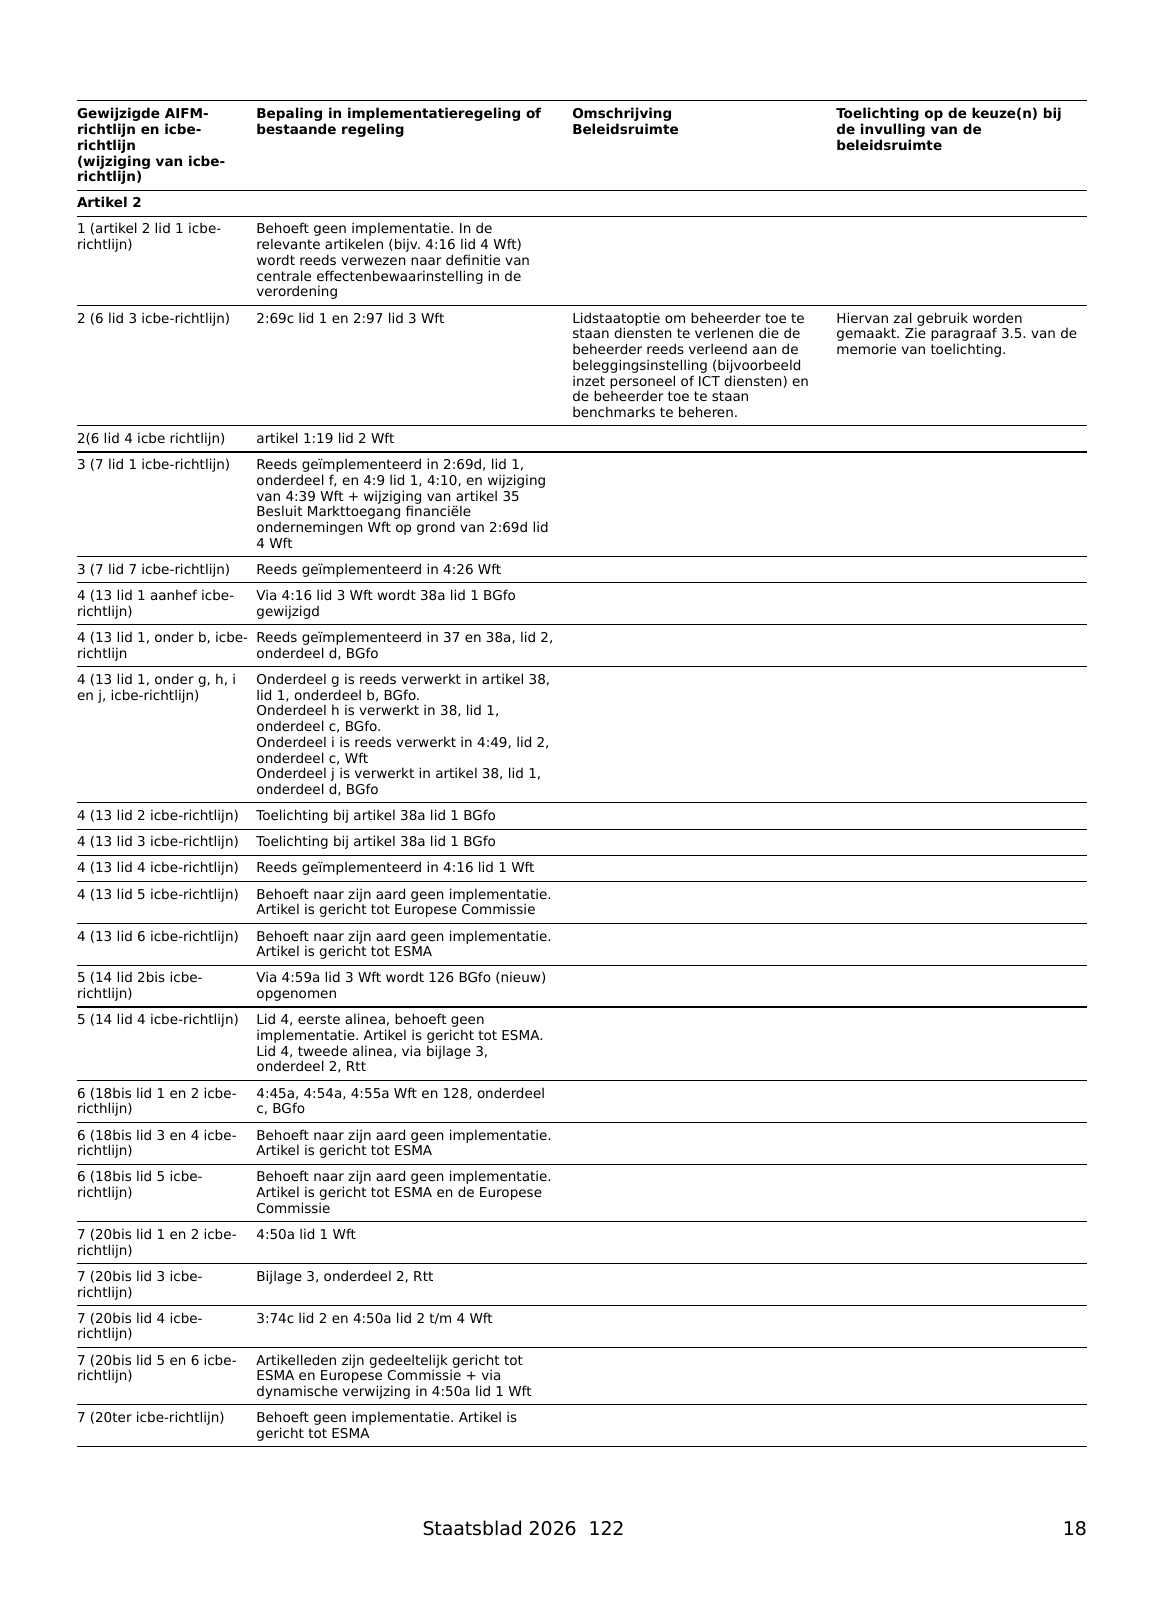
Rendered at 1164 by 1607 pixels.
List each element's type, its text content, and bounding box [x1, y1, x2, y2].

table_cell Toelichting bij artikel 38a lid 1 BGfo [250, 803, 566, 828]
table_cell Artikelleden zijn gedeeltelijk gericht tot ESMA en Europese Commissie + via dynamische verwijzing in 4:50a lid 1 Wft [250, 1348, 566, 1404]
table_cell [830, 882, 1087, 923]
table_cell 6 (18bis lid 5 icbe-richtlijn) [77, 1165, 250, 1221]
table_cell 4 (13 lid 2 icbe-richtlijn) [77, 803, 250, 828]
table_cell 4 (13 lid 6 icbe-richtlijn) [77, 924, 250, 964]
table_cell [830, 625, 1087, 666]
table_cell [830, 557, 1087, 582]
table_cell Hiervan zal gebruik worden gemaakt. Zie paragraaf 3.5. van de memorie van toelichting. [830, 306, 1087, 425]
table_cell 7 (20bis lid 4 icbe-richtlijn) [77, 1306, 250, 1347]
table_cell Via 4:16 lid 3 Wft wordt 38a lid 1 BGfo gewijzigd [250, 583, 566, 624]
table_cell [566, 1123, 830, 1163]
table_cell Lid 4, eerste alinea, behoeft geen implementatie. Artikel is gericht tot ESMA. Lid 4, tweede alinea, via bijlage 3, onderdeel 2, Rtt [250, 1008, 566, 1080]
table_cell 6 (18bis lid 1 en 2 icbe-ricthlijn) [77, 1081, 250, 1122]
table_cell [830, 1405, 1087, 1446]
table_cell 5 (14 lid 2bis icbe-richtlijn) [77, 966, 250, 1006]
table_cell [566, 1008, 830, 1080]
table_cell [566, 667, 830, 802]
table_cell 7 (20ter icbe-richtlijn) [77, 1405, 250, 1446]
table_cell Behoeft naar zijn aard geen implementatie. Artikel is gericht tot ESMA en de Europese Commissie [250, 1165, 566, 1221]
table_cell [566, 1405, 830, 1446]
table_cell 3 (7 lid 7 icbe-richtlijn) [77, 557, 250, 582]
table_cell 7 (20bis lid 3 icbe-richtlijn) [77, 1264, 250, 1305]
table_cell 4:45a, 4:54a, 4:55a Wft en 128, onderdeel c, BGfo [250, 1081, 566, 1122]
table_cell 4 (13 lid 1, onder b, icbe-richtlijn [77, 625, 250, 666]
table_cell [566, 426, 830, 451]
table_cell [830, 966, 1087, 1006]
table_cell 4 (13 lid 1 aanhef icbe-richtlijn) [77, 583, 250, 624]
table_cell Reeds geïmplementeerd in 2:69d, lid 1, onderdeel f, en 4:9 lid 1, 4:10, en wijziging van 4:39 Wft + wijziging van artikel 35 Besluit Markttoegang financiële ondernemingen Wft op grond van 2:69d lid 4 Wft [250, 453, 566, 556]
table_cell 7 (20bis lid 5 en 6 icbe-richtlijn) [77, 1348, 250, 1404]
table_header Gewijzigde AIFM-richtlijn en icbe-richtlijn (wijziging van icbe-richtlijn) [77, 101, 250, 189]
table_cell artikel 1:19 lid 2 Wft [250, 426, 566, 451]
table_cell 3:74c lid 2 en 4:50a lid 2 t/m 4 Wft [250, 1306, 566, 1347]
table_cell Reeds geïmplementeerd in 4:16 lid 1 Wft [250, 856, 566, 881]
table_cell [830, 1008, 1087, 1080]
table_cell Bijlage 3, onderdeel 2, Rtt [250, 1264, 566, 1305]
table_cell [566, 1306, 830, 1347]
table_cell [830, 217, 1087, 305]
table_cell [566, 191, 830, 216]
table_cell Toelichting bij artikel 38a lid 1 BGfo [250, 830, 566, 854]
table_cell Via 4:59a lid 3 Wft wordt 126 BGfo (nieuw) opgenomen [250, 966, 566, 1006]
table_cell [566, 924, 830, 964]
table_cell 4 (13 lid 3 icbe-richtlijn) [77, 830, 250, 854]
table_cell [830, 1165, 1087, 1221]
table_cell [250, 191, 566, 216]
table_cell 3 (7 lid 1 icbe-richtlijn) [77, 453, 250, 556]
table_cell [830, 426, 1087, 451]
table_cell [830, 1081, 1087, 1122]
table_cell 2(6 lid 4 icbe richtlijn) [77, 426, 250, 451]
table_cell Lidstaatoptie om beheerder toe te staan diensten te verlenen die de beheerder reeds verleend aan de beleggingsinstelling (bijvoorbeeld inzet personeel of ICT diensten) en de beheerder toe te staan benchmarks te beheren. [566, 306, 830, 425]
table_cell [830, 924, 1087, 964]
table_cell [566, 557, 830, 582]
table_cell [566, 803, 830, 828]
table_cell 4 (13 lid 1, onder g, h, i en j, icbe-richtlijn) [77, 667, 250, 802]
table_cell 4 (13 lid 5 icbe-richtlijn) [77, 882, 250, 923]
table_cell [566, 625, 830, 666]
table_cell [830, 1264, 1087, 1305]
table_cell [566, 830, 830, 854]
table_cell Artikel 2 [77, 191, 250, 216]
table_cell 2:69c lid 1 en 2:97 lid 3 Wft [250, 306, 566, 425]
table_cell [830, 667, 1087, 802]
table_header Omschrijving Beleidsruimte [566, 101, 830, 189]
table_cell 7 (20bis lid 1 en 2 icbe-richtlijn) [77, 1222, 250, 1263]
table_cell [566, 1222, 830, 1263]
table_cell 2 (6 lid 3 icbe-richtlijn) [77, 306, 250, 425]
table_cell [830, 803, 1087, 828]
table_cell [830, 1348, 1087, 1404]
table_cell [566, 217, 830, 305]
table_cell [566, 453, 830, 556]
table_cell [830, 191, 1087, 216]
table_cell [566, 1264, 830, 1305]
table_header Toelichting op de keuze(n) bij de invulling van de beleidsruimte [830, 101, 1087, 189]
table_cell [830, 830, 1087, 854]
table_cell 4 (13 lid 4 icbe-richtlijn) [77, 856, 250, 881]
table_cell [830, 1123, 1087, 1163]
table_cell [830, 453, 1087, 556]
table_cell Reeds geïmplementeerd in 37 en 38a, lid 2, onderdeel d, BGfo [250, 625, 566, 666]
table_cell Behoeft geen implementatie. Artikel is gericht tot ESMA [250, 1405, 566, 1446]
table_cell [566, 1348, 830, 1404]
table_cell Behoeft naar zijn aard geen implementatie. Artikel is gericht tot ESMA [250, 924, 566, 964]
table_cell [830, 1306, 1087, 1347]
table_cell [566, 856, 830, 881]
table_cell [830, 1222, 1087, 1263]
table_cell 4:50a lid 1 Wft [250, 1222, 566, 1263]
table_cell [566, 882, 830, 923]
table_cell [566, 1165, 830, 1221]
table_cell [566, 1081, 830, 1122]
table_cell [830, 583, 1087, 624]
table_cell Behoeft naar zijn aard geen implementatie. Artikel is gericht tot ESMA [250, 1123, 566, 1163]
table_cell Reeds geïmplementeerd in 4:26 Wft [250, 557, 566, 582]
table_cell Onderdeel g is reeds verwerkt in artikel 38, lid 1, onderdeel b, BGfo. Onderdeel h is verwerkt in 38, lid 1, onderdeel c, BGfo. Onderdeel i is reeds verwerkt in 4:49, lid 2, onderdeel c, Wft Onderdeel j is verwerkt in artikel 38, lid 1, onderdeel d, BGfo [250, 667, 566, 802]
table_cell 5 (14 lid 4 icbe-richtlijn) [77, 1008, 250, 1080]
table_cell 1 (artikel 2 lid 1 icbe-richtlijn) [77, 217, 250, 305]
table_cell [566, 583, 830, 624]
table_cell [566, 966, 830, 1006]
table_cell 6 (18bis lid 3 en 4 icbe-richtlijn) [77, 1123, 250, 1163]
table_cell [830, 856, 1087, 881]
table_header Bepaling in implementatieregeling of bestaande regeling [250, 101, 566, 189]
table_cell Behoeft geen implementatie. In de relevante artikelen (bijv. 4:16 lid 4 Wft) wordt reeds verwezen naar definitie van centrale effectenbewaarinstelling in de verordening [250, 217, 566, 305]
table_cell Behoeft naar zijn aard geen implementatie. Artikel is gericht tot Europese Commissie [250, 882, 566, 923]
